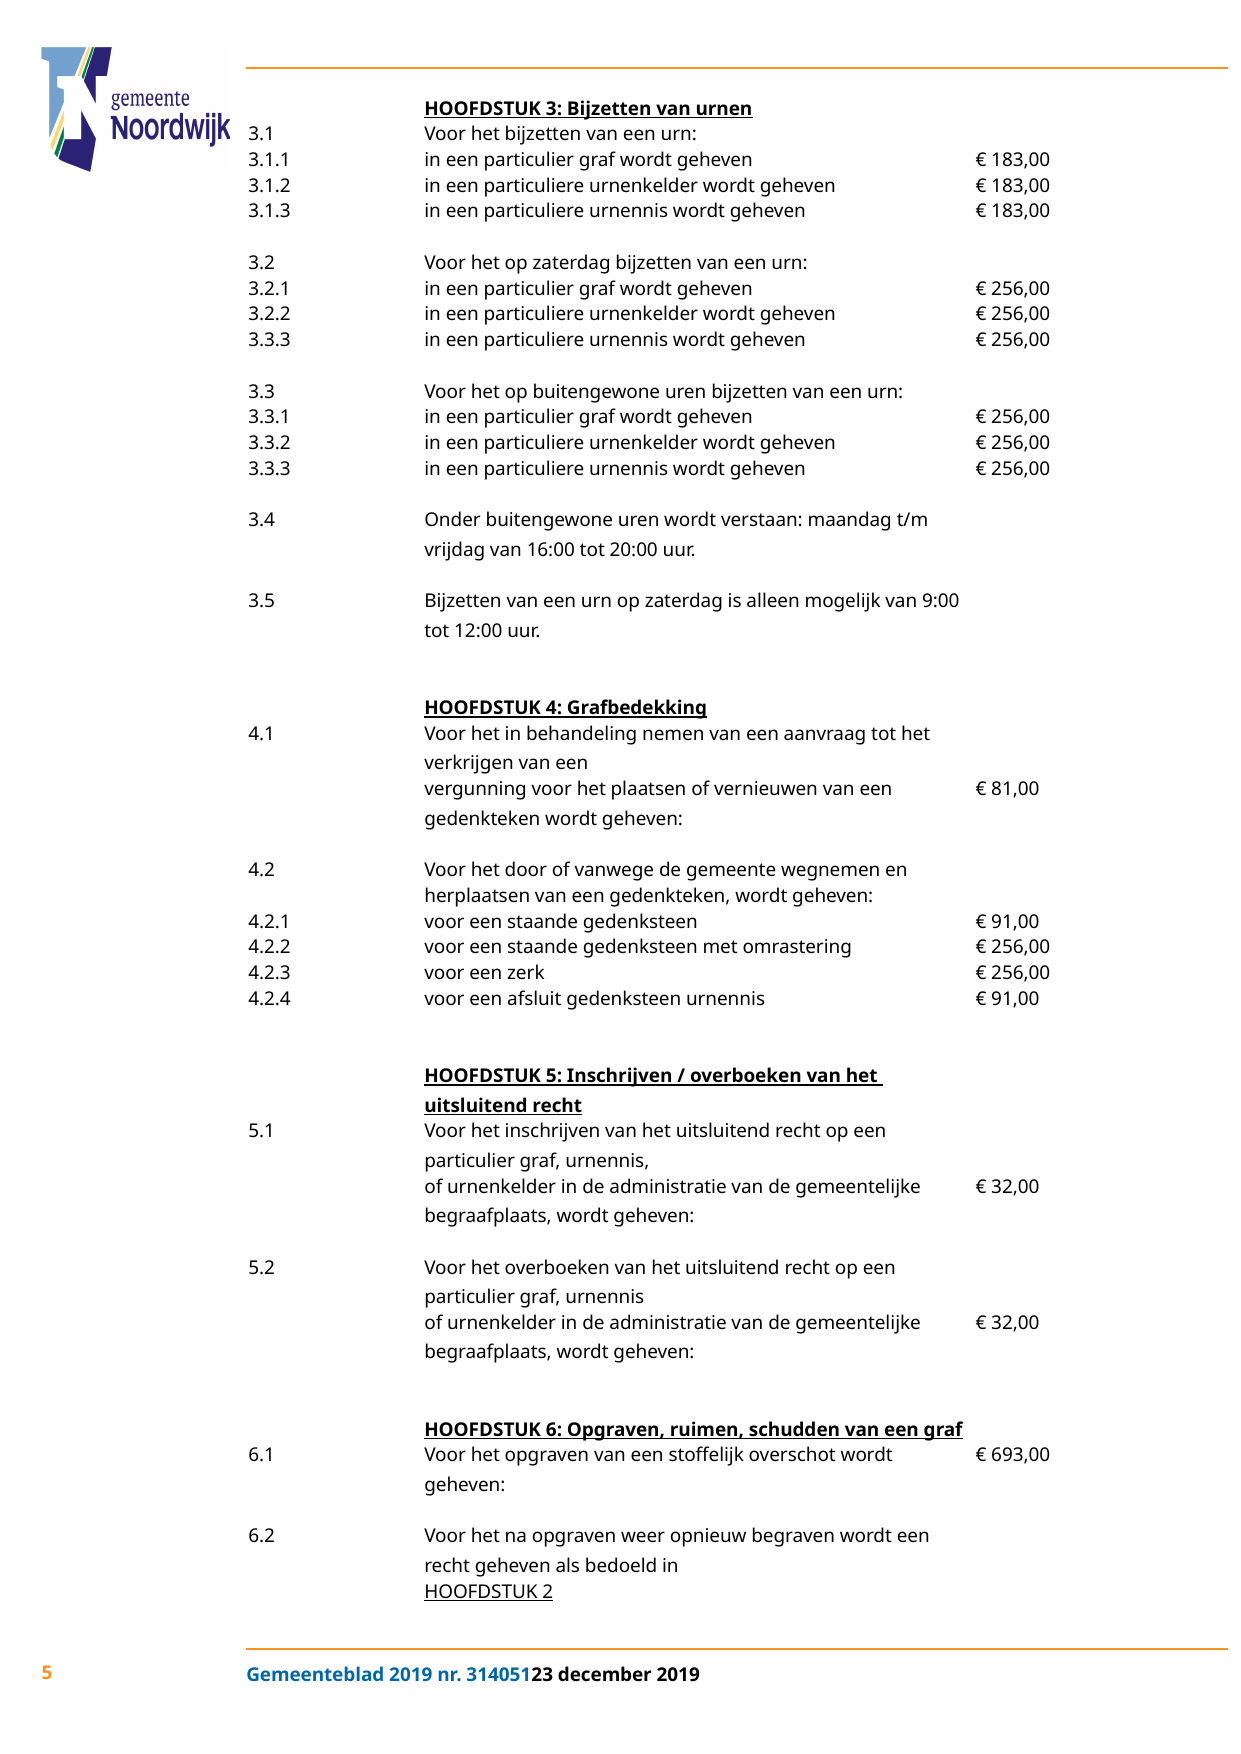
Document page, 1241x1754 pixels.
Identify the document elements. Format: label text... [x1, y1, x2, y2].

table_cell Voor het inschrijven van het uitsluitend recht op een particulier graf, urnennis, [424, 1118, 975, 1173]
table_cell [248, 669, 424, 694]
table_cell Voor het bijzetten van een urn: [424, 121, 975, 146]
table_cell 3.3.3 [248, 455, 424, 481]
table_cell 3.4 [248, 506, 424, 562]
table_cell [975, 720, 1152, 775]
table_cell 3.2 [248, 249, 424, 275]
table_cell in een particuliere urnennis wordt geheven [424, 455, 975, 481]
table_cell [975, 1228, 1152, 1254]
table_cell [424, 1036, 975, 1062]
table_cell [975, 831, 1152, 856]
table_cell [424, 481, 975, 506]
table_cell [975, 378, 1152, 403]
table_cell € 256,00 [975, 934, 1152, 959]
table_cell Voor het overboeken van het uitsluitend recht op een particulier graf, urnennis [424, 1254, 975, 1309]
table_cell HOOFDSTUK 4: Grafbedekking [424, 694, 975, 720]
table_cell [975, 1036, 1152, 1062]
table_cell € 693,00 [975, 1442, 1152, 1497]
table_cell 4.2.3 [248, 959, 424, 985]
table_cell [248, 1228, 424, 1254]
table_cell in een particuliere urnenkelder wordt geheven [424, 429, 975, 455]
table_cell in een particuliere urnenkelder wordt geheven [424, 301, 975, 326]
table_cell [424, 352, 975, 378]
table_cell € 256,00 [975, 404, 1152, 429]
table_cell [424, 1497, 975, 1523]
table_cell [248, 1416, 424, 1442]
table_cell [975, 694, 1152, 720]
table_cell [424, 224, 975, 249]
table_cell 3.3.3 [248, 326, 424, 352]
picture [41, 47, 231, 172]
table_cell in een particuliere urnenkelder wordt geheven [424, 172, 975, 198]
table_cell [248, 562, 424, 587]
table_cell [424, 1390, 975, 1416]
table_cell 3.2.1 [248, 275, 424, 301]
table_cell 3.3.1 [248, 404, 424, 429]
table_cell [248, 352, 424, 378]
table_cell 3.1 [248, 121, 424, 146]
table_cell [975, 1365, 1152, 1390]
table_cell 5.1 [248, 1118, 424, 1173]
table_cell [248, 882, 424, 908]
table_cell € 256,00 [975, 326, 1152, 352]
table_cell [248, 1390, 424, 1416]
table_cell [975, 1011, 1152, 1036]
table_cell Voor het in behandeling nemen van een aanvraag tot het verkrijgen van een [424, 720, 975, 775]
table_cell [248, 481, 424, 506]
table_cell [975, 352, 1152, 378]
table_cell voor een staande gedenksteen [424, 908, 975, 933]
table_cell in een particulier graf wordt geheven [424, 146, 975, 172]
table_cell [424, 562, 975, 587]
table_cell 4.2.2 [248, 934, 424, 959]
table_cell 4.1 [248, 720, 424, 775]
table_cell Bijzetten van een urn op zaterdag is alleen mogelijk van 9:00 tot 12:00 uur. [424, 588, 975, 643]
table_cell [248, 1497, 424, 1523]
table_cell voor een staande gedenksteen met omrastering [424, 934, 975, 959]
table_cell [975, 1118, 1152, 1173]
table_cell [975, 856, 1152, 882]
table_cell [975, 1062, 1152, 1117]
table_cell 4.2.1 [248, 908, 424, 933]
table_cell [248, 1365, 424, 1390]
table_cell Voor het op zaterdag bijzetten van een urn: [424, 249, 975, 275]
table_cell in een particulier graf wordt geheven [424, 275, 975, 301]
table_cell € 91,00 [975, 908, 1152, 933]
table_cell [424, 643, 975, 668]
table_cell [975, 643, 1152, 668]
table_cell [975, 882, 1152, 908]
table_cell [975, 481, 1152, 506]
table_cell [975, 249, 1152, 275]
table_cell [975, 1416, 1152, 1442]
table_cell vergunning voor het plaatsen of vernieuwen van een gedenkteken wordt geheven: [424, 775, 975, 831]
table_cell [248, 1578, 424, 1604]
table_cell [248, 1062, 424, 1117]
table_cell € 256,00 [975, 959, 1152, 985]
table_cell [424, 1228, 975, 1254]
table_cell [248, 95, 424, 121]
table_cell [424, 669, 975, 694]
table_cell in een particuliere urnennis wordt geheven [424, 326, 975, 352]
table_cell in een particulier graf wordt geheven [424, 404, 975, 429]
table_cell € 256,00 [975, 275, 1152, 301]
table_cell [975, 224, 1152, 249]
table_cell herplaatsen van een gedenkteken, wordt geheven: [424, 882, 975, 908]
table_cell 3.1.1 [248, 146, 424, 172]
table_cell € 256,00 [975, 455, 1152, 481]
table_cell [248, 1173, 424, 1228]
table_cell [248, 831, 424, 856]
table_cell Onder buitengewone uren wordt verstaan: maandag t/m vrijdag van 16:00 tot 20:00 uur. [424, 506, 975, 562]
table_cell HOOFDSTUK 6: Opgraven, ruimen, schudden van een graf [424, 1416, 975, 1442]
table_cell voor een zerk [424, 959, 975, 985]
table_cell [424, 1011, 975, 1036]
table_cell [975, 669, 1152, 694]
table_cell [975, 1390, 1152, 1416]
table_cell [975, 95, 1152, 121]
table_cell € 256,00 [975, 429, 1152, 455]
table_cell [248, 643, 424, 668]
table_cell [248, 1036, 424, 1062]
table_cell [975, 1497, 1152, 1523]
table_cell [424, 1365, 975, 1390]
table_cell [248, 1309, 424, 1364]
table_cell 6.2 [248, 1523, 424, 1578]
table_cell [424, 831, 975, 856]
table_cell € 183,00 [975, 172, 1152, 198]
table_cell [975, 1523, 1152, 1578]
table_cell € 91,00 [975, 985, 1152, 1011]
table_cell [975, 506, 1152, 562]
table_cell [248, 224, 424, 249]
table_cell € 81,00 [975, 775, 1152, 831]
table_cell of urnenkelder in de administratie van de gemeentelijke begraafplaats, wordt geheven: [424, 1173, 975, 1228]
table_cell 4.2 [248, 856, 424, 882]
table_cell 5.2 [248, 1254, 424, 1309]
table_cell [248, 694, 424, 720]
table_cell Voor het op buitengewone uren bijzetten van een urn: [424, 378, 975, 403]
table_cell 4.2.4 [248, 985, 424, 1011]
table_cell 3.1.3 [248, 198, 424, 223]
table_cell Voor het opgraven van een stoffelijk overschot wordt geheven: [424, 1442, 975, 1497]
table_cell HOOFDSTUK 3: Bijzetten van urnen [424, 95, 975, 121]
table_cell [975, 588, 1152, 643]
table_cell [975, 1578, 1152, 1604]
table_cell [248, 1011, 424, 1036]
table_cell of urnenkelder in de administratie van de gemeentelijke begraafplaats, wordt geheven: [424, 1309, 975, 1364]
table_cell € 256,00 [975, 301, 1152, 326]
table_cell 6.1 [248, 1442, 424, 1497]
table_cell [975, 1254, 1152, 1309]
table_cell 3.3 [248, 378, 424, 403]
table_cell HOOFDSTUK 5: Inschrijven / overboeken van het uitsluitend recht [424, 1062, 975, 1117]
table_cell € 183,00 [975, 146, 1152, 172]
table_cell HOOFDSTUK 2 [424, 1578, 975, 1604]
table_cell € 32,00 [975, 1309, 1152, 1364]
table_cell 3.5 [248, 588, 424, 643]
table_cell € 32,00 [975, 1173, 1152, 1228]
table_cell 3.2.2 [248, 301, 424, 326]
table_cell [248, 775, 424, 831]
table_cell 3.1.2 [248, 172, 424, 198]
table_cell 3.3.2 [248, 429, 424, 455]
table_cell [975, 121, 1152, 146]
table_cell Voor het na opgraven weer opnieuw begraven wordt een recht geheven als bedoeld in [424, 1523, 975, 1578]
table_cell [975, 562, 1152, 587]
table_cell € 183,00 [975, 198, 1152, 223]
table_cell Voor het door of vanwege de gemeente wegnemen en [424, 856, 975, 882]
table_cell in een particuliere urnennis wordt geheven [424, 198, 975, 223]
table_cell voor een afsluit gedenksteen urnennis [424, 985, 975, 1011]
